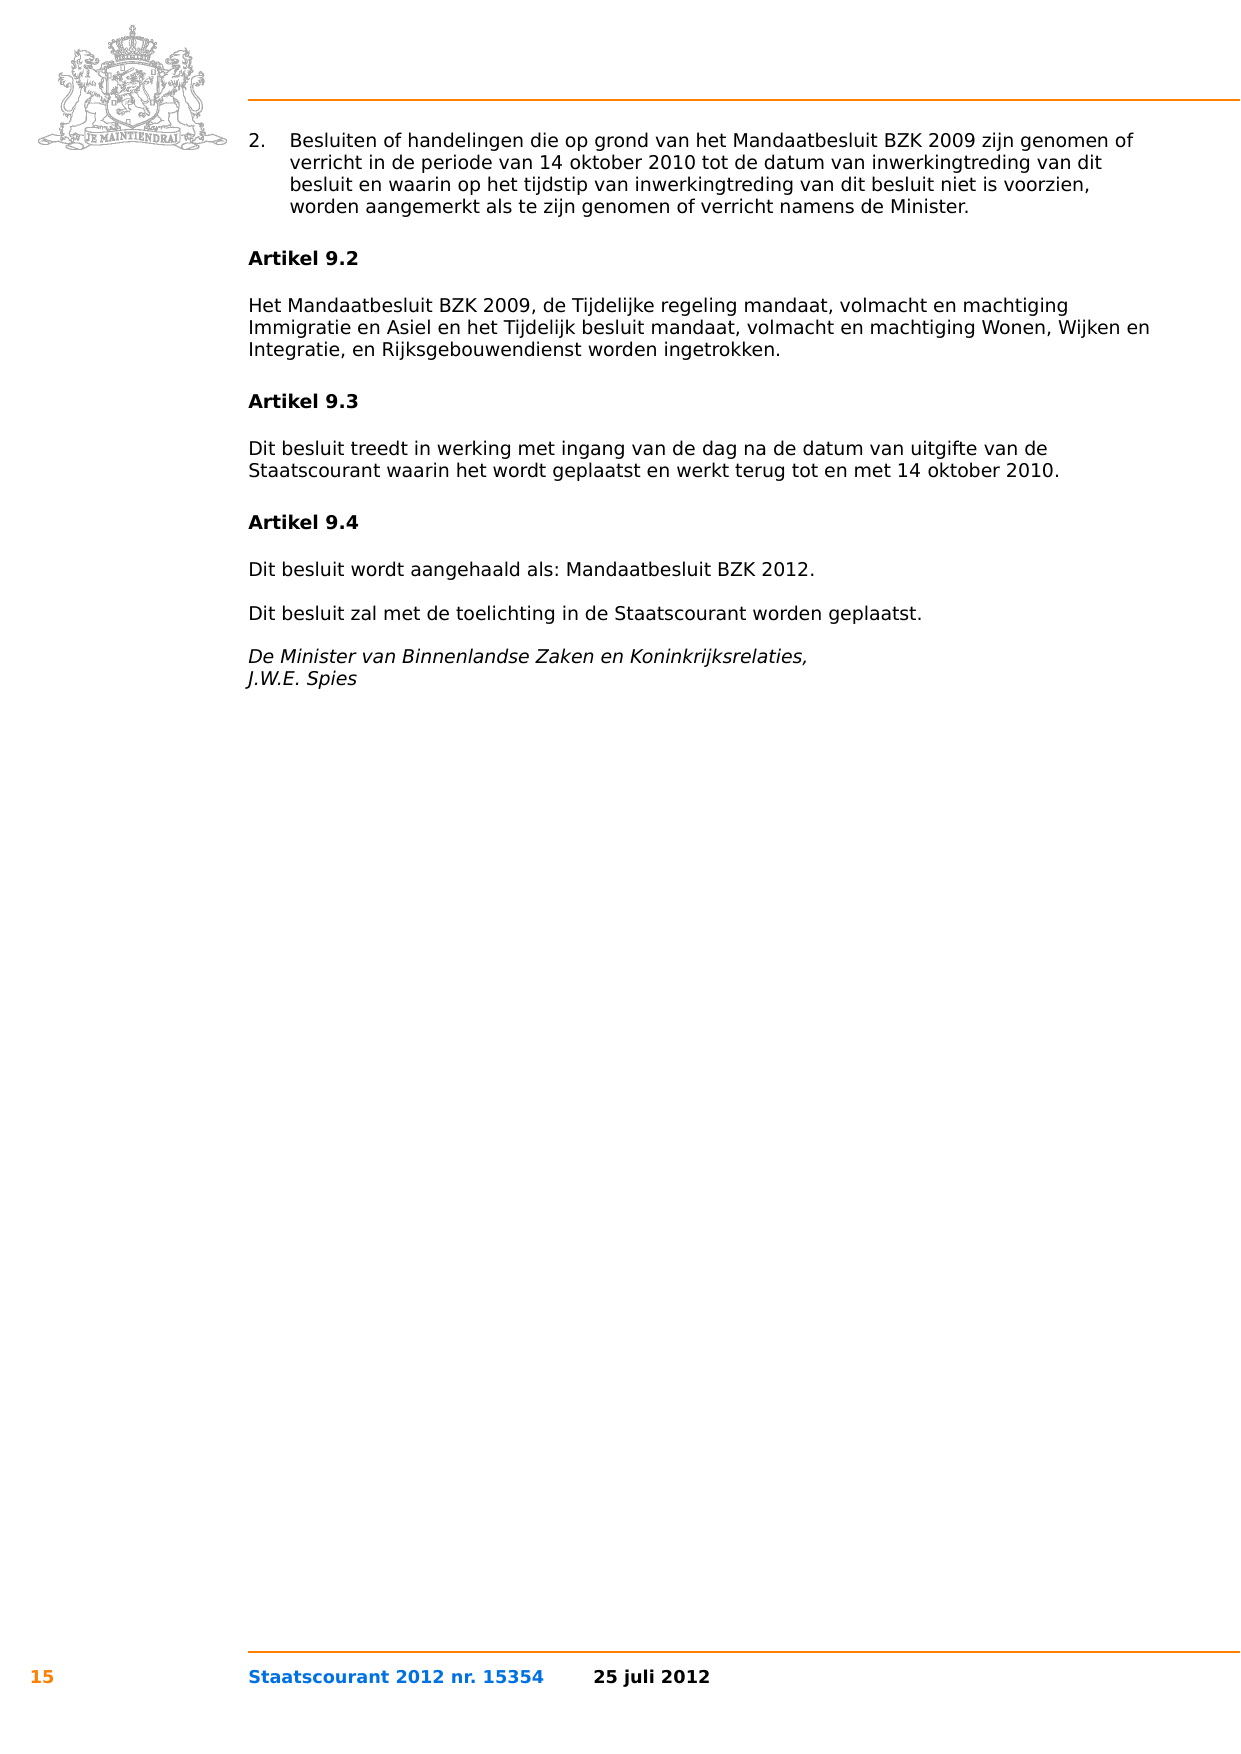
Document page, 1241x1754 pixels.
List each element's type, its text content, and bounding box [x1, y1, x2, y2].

picture [38, 25, 227, 150]
text Het Mandaatbesluit BZK 2009, de Tijdelijke regeling mandaat, volmacht en machtiging Immigratie en Asiel en het Tijdelijk besluit mandaat, volmacht en machtiging Wonen, Wijken en Integratie, en Rijksgebouwendienst worden ingetrokken. [248, 295, 1163, 361]
subtitle Artikel 9.2 [248, 248, 1163, 270]
text Dit besluit treedt in werking met ingang van de dag na de datum van uitgifte van de Staatscourant waarin het wordt geplaatst en werkt terug tot en met 14 oktober 2010. [248, 438, 1163, 482]
subtitle Artikel 9.4 [248, 512, 1163, 534]
text 2. Besluiten of handelingen die op grond van het Mandaatbesluit BZK 2009 zijn genomen of verricht in de periode van 14 oktober 2010 tot de datum van inwerkingtreding van dit besluit en waarin op het tijdstip van inwerkingtreding van dit besluit niet is voorzien, worden aangemerkt als te zijn genomen of verricht namens de Minister. [248, 130, 1163, 218]
text De Minister van Binnenlandse Zaken en Koninkrijksrelaties, J.W.E. Spies [248, 646, 1163, 690]
text Dit besluit zal met de toelichting in de Staatscourant worden geplaatst. [248, 602, 1163, 624]
subtitle Artikel 9.3 [248, 391, 1163, 413]
text Dit besluit wordt aangehaald als: Mandaatbesluit BZK 2012. [248, 559, 1163, 581]
